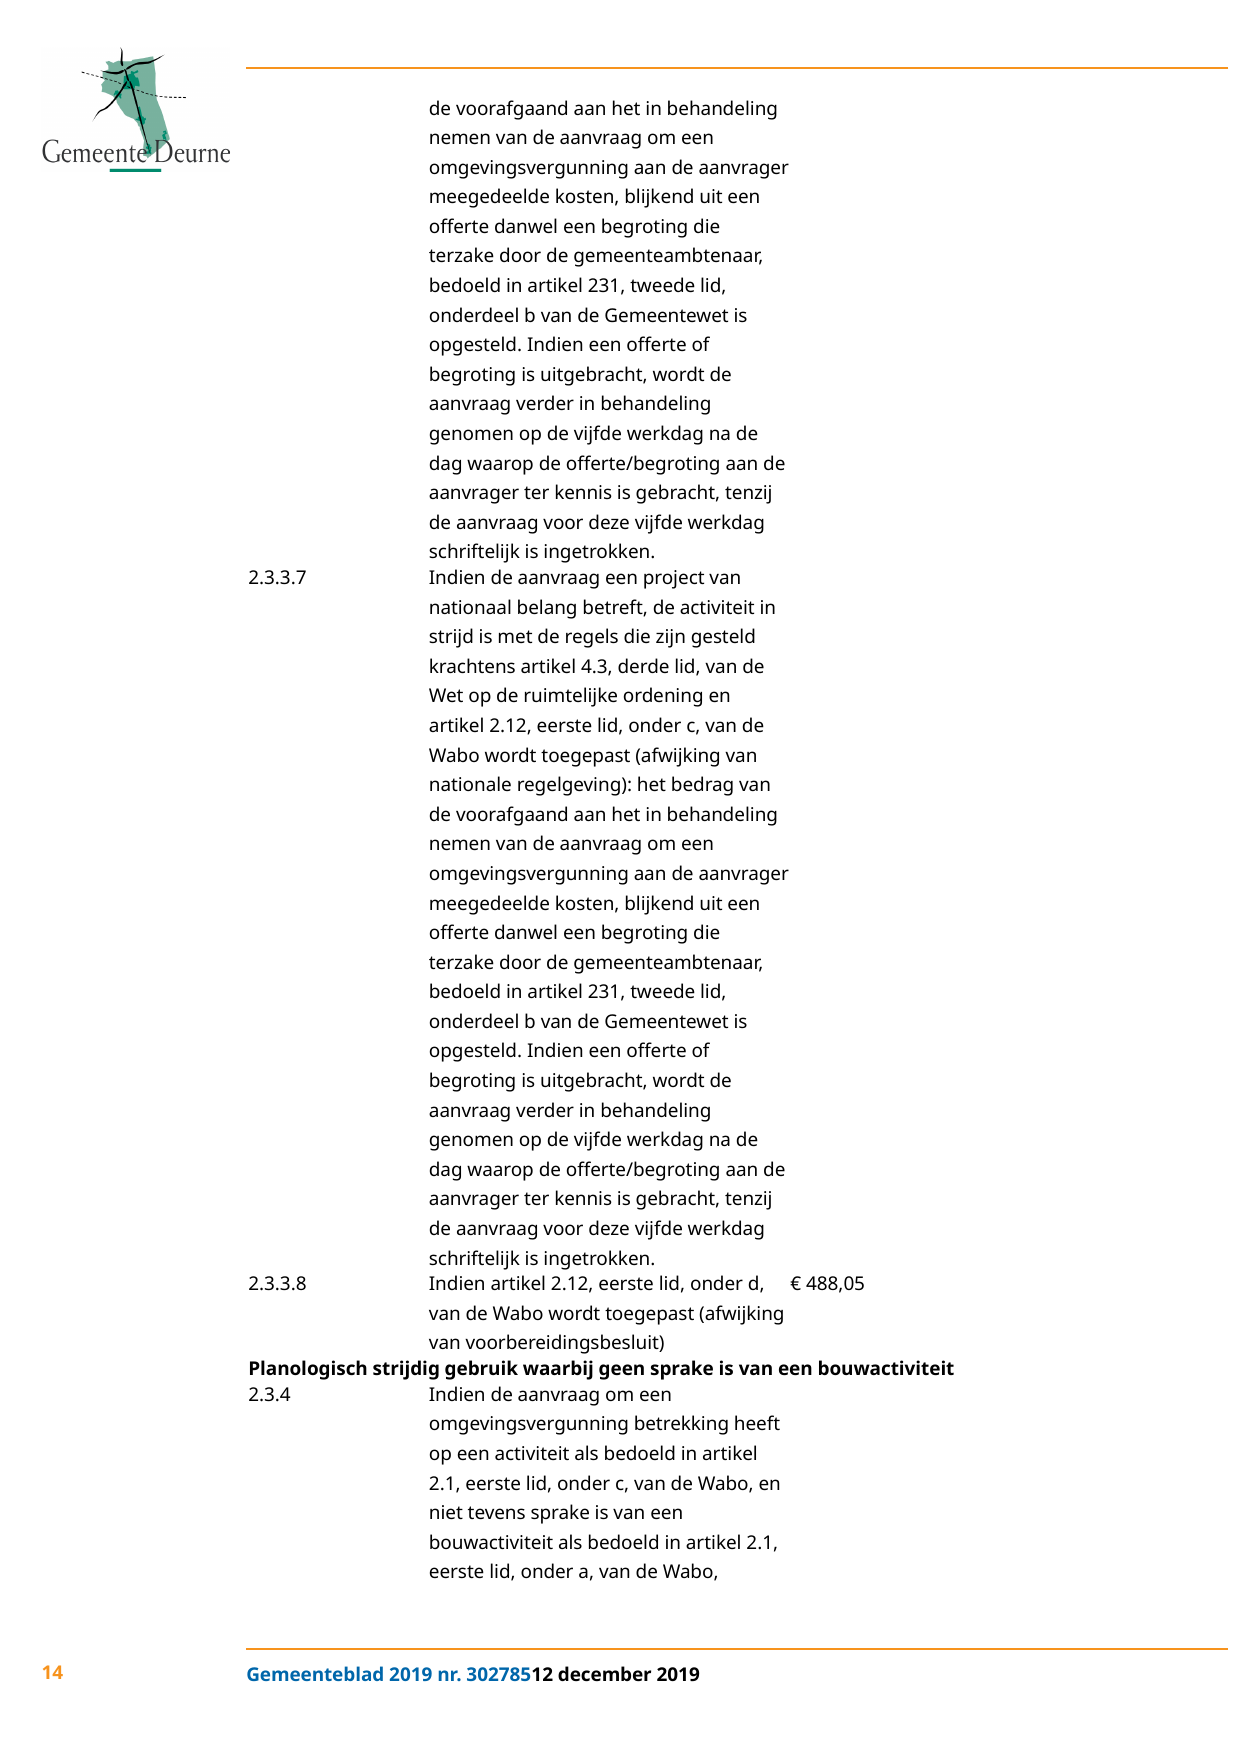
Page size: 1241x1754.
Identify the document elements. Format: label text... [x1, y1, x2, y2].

table_cell Indien de aanvraag om een omgevingsvergunning betrekking heeft op een activiteit als bedoeld in artikel 2.1, eerste lid, onder c, van de Wabo, en niet tevens sprake is van een bouwactiviteit als bedoeld in artikel 2.1, eerste lid, onder a, van de Wabo, [429, 1381, 790, 1584]
picture [41, 47, 231, 172]
table_cell 2.3.3.8 [248, 1270, 429, 1355]
table_cell de voorafgaand aan het in behandeling nemen van de aanvraag om een omgevingsvergunning aan de aanvrager meegedeelde kosten, blijkend uit een offerte danwel een begroting die terzake door de gemeenteambtenaar, bedoeld in artikel 231, tweede lid, onderdeel b van de Gemeentewet is opgesteld. Indien een offerte of begroting is uitgebracht, wordt de aanvraag verder in behandeling genomen op de vijfde werkdag na de dag waarop de offerte/begroting aan de aanvrager ter kennis is gebracht, tenzij de aanvraag voor deze vijfde werkdag schriftelijk is ingetrokken. [429, 95, 790, 564]
table_cell € 488,05 [790, 1270, 971, 1355]
table_cell Indien artikel 2.12, eerste lid, onder d, van de Wabo wordt toegepast (afwijking van voorbereidingsbesluit) [429, 1270, 790, 1355]
table_cell [971, 1270, 1152, 1355]
table_cell Planologisch strijdig gebruik waarbij geen sprake is van een bouwactiviteit [248, 1355, 1152, 1381]
table_cell [790, 1381, 971, 1584]
table_cell [971, 564, 1152, 1270]
table_cell [790, 95, 971, 564]
table_cell Indien de aanvraag een project van nationaal belang betreft, de activiteit in strijd is met de regels die zijn gesteld krachtens artikel 4.3, derde lid, van de Wet op de ruimtelijke ordening en artikel 2.12, eerste lid, onder c, van de Wabo wordt toegepast (afwijking van nationale regelgeving): het bedrag van de voorafgaand aan het in behandeling nemen van de aanvraag om een omgevingsvergunning aan de aanvrager meegedeelde kosten, blijkend uit een offerte danwel een begroting die terzake door de gemeenteambtenaar, bedoeld in artikel 231, tweede lid, onderdeel b van de Gemeentewet is opgesteld. Indien een offerte of begroting is uitgebracht, wordt de aanvraag verder in behandeling genomen op de vijfde werkdag na de dag waarop de offerte/begroting aan de aanvrager ter kennis is gebracht, tenzij de aanvraag voor deze vijfde werkdag schriftelijk is ingetrokken. [429, 564, 790, 1270]
table_cell 2.3.3.7 [248, 564, 429, 1270]
table_cell 2.3.4 [248, 1381, 429, 1584]
table_cell [790, 564, 971, 1270]
table_cell [248, 95, 429, 564]
table_cell [971, 1381, 1152, 1584]
table_cell [971, 95, 1152, 564]
